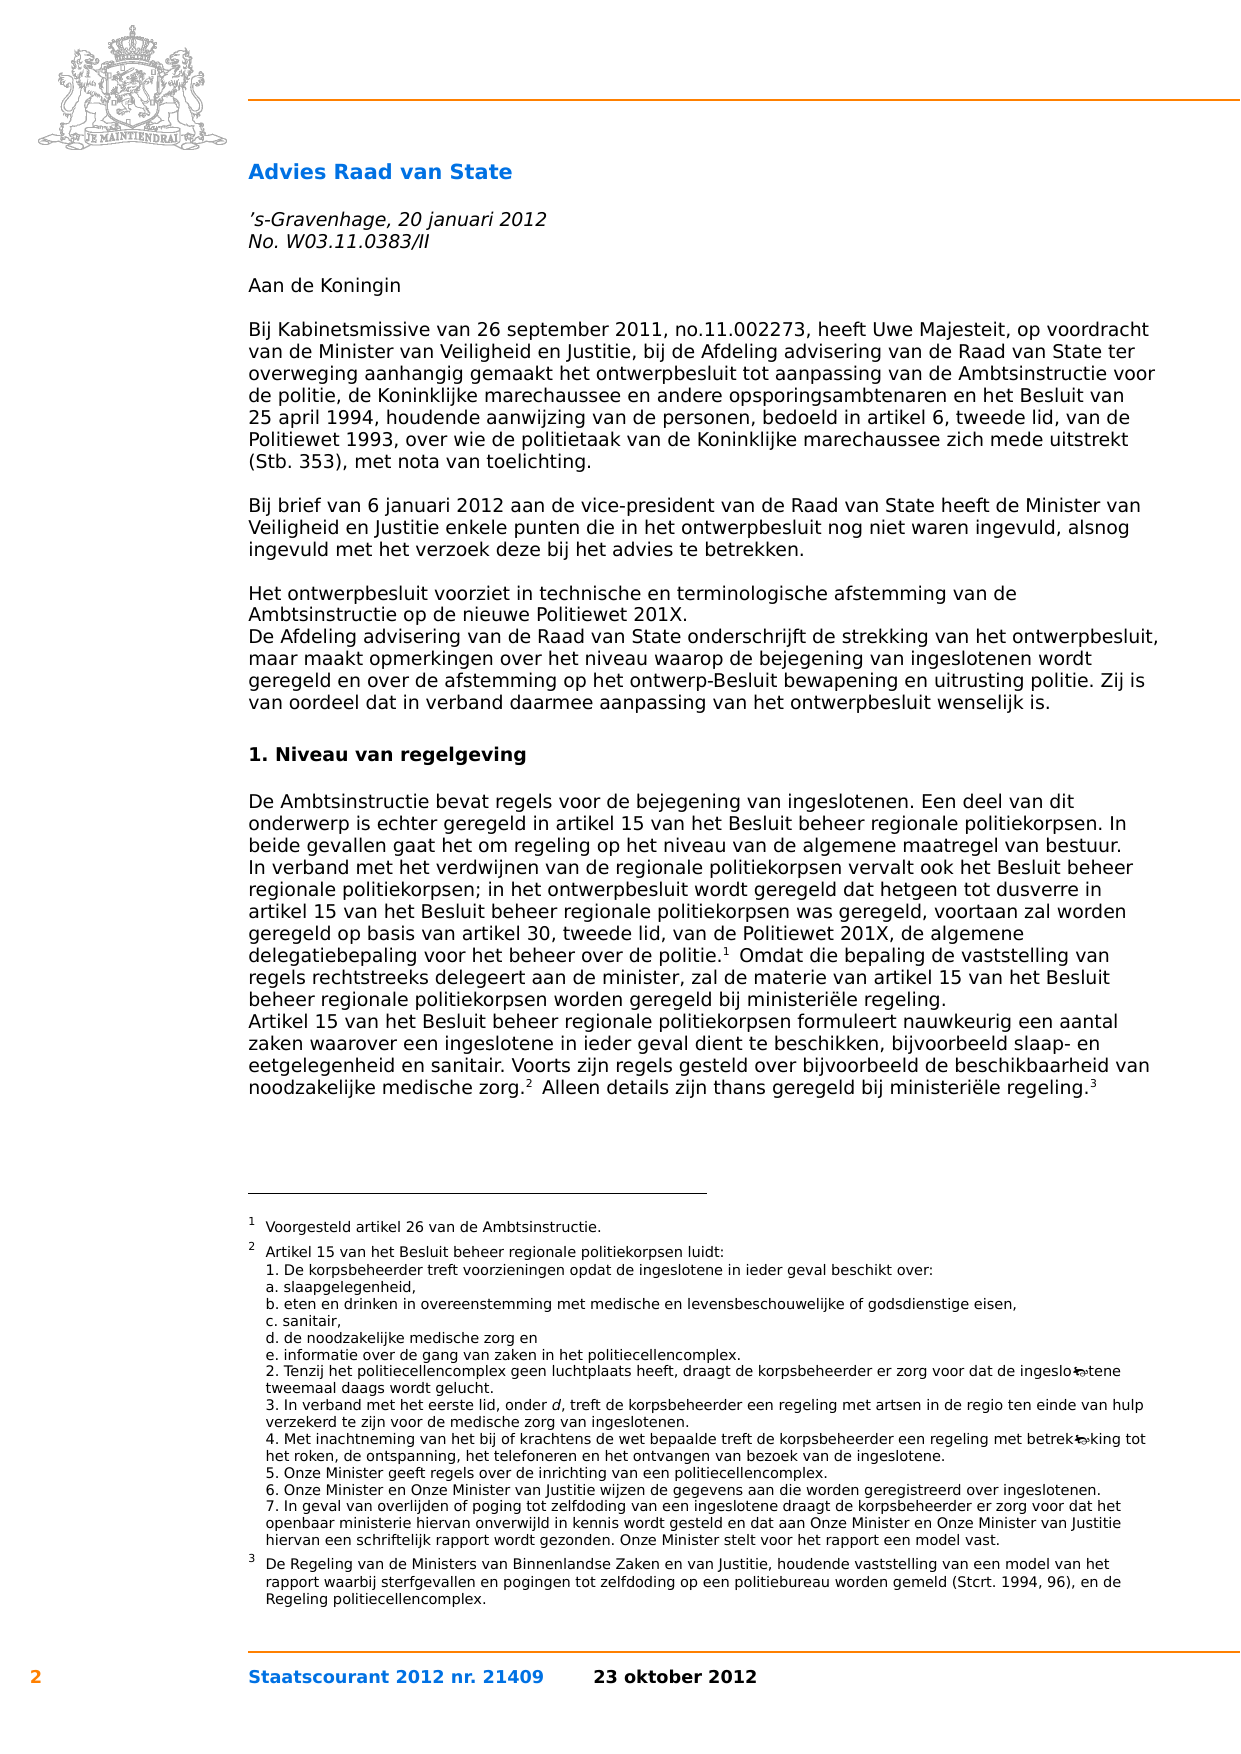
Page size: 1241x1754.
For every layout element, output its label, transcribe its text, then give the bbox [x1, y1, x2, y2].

text e. informatie over de gang van zaken in het politiecellencomplex. [265, 1347, 1163, 1363]
text No. W03.11.0383/II [248, 231, 1163, 253]
text 7. In geval van overlijden of poging tot zelfdoding van een ingeslotene draagt de korpsbeheerder er zorg voor dat het openbaar ministerie hiervan onverwijld in kennis wordt gesteld en dat aan Onze Minister en Onze Minister van Justitie hiervan een schriftelijk rapport wordt gezonden. Onze Minister stelt voor het rapport een model vast. [265, 1498, 1163, 1549]
text 6. Onze Minister en Onze Minister van Justitie wijzen de gegevens aan die worden geregistreerd over ingeslotenen. [265, 1482, 1163, 1498]
text De Ambtsinstructie bevat regels voor de bejegening van ingeslotenen. Een deel van dit onderwerp is echter geregeld in artikel 15 van het Besluit beheer regionale politiekorpsen. In beide gevallen gaat het om regeling op het niveau van de algemene maatregel van bestuur. [248, 791, 1163, 857]
text Aan de Koningin [248, 275, 1163, 297]
text 3. In verband met het eerste lid, onder d, treft de korpsbeheerder een regeling met artsen in de regio ten einde van hulp verzekerd te zijn voor de medische zorg van ingeslotenen. [265, 1397, 1163, 1431]
subtitle Advies Raad van State [248, 160, 1163, 184]
text Het ontwerpbesluit voorziet in technische en terminologische afstemming van de Ambtsinstructie op de nieuwe Politiewet 201X. [248, 582, 1163, 626]
text Bij brief van 6 januari 2012 aan de vice-president van de Raad van State heeft de Minister van Veiligheid en Justitie enkele punten die in het ontwerpbesluit nog niet waren ingevuld, alsnog ingevuld met het verzoek deze bij het advies te betrekken. [248, 494, 1163, 561]
text c. sanitair, [265, 1313, 1163, 1330]
text 4. Met inachtneming van het bij of krachtens de wet bepaalde treft de korpsbeheerder een regeling met betrekking tot het roken, de ontspanning, het telefoneren en het ontvangen van bezoek van de ingeslotene. [265, 1431, 1163, 1465]
text b. eten en drinken in overeenstemming met medische en levensbeschouwelijke of godsdienstige eisen, [265, 1296, 1163, 1313]
text De Regeling van de Ministers van Binnenlandse Zaken en van Justitie, houdende vaststelling van een model van het rapport waarbij sterfgevallen en pogingen tot zelfdoding op een politiebureau worden gemeld (Stcrt. 1994, 96), en de Regeling politiecellencomplex. [248, 1552, 1163, 1608]
subtitle 1. Niveau van regelgeving [248, 744, 1163, 766]
text d. de noodzakelijke medische zorg en [265, 1330, 1163, 1347]
text 1. De korpsbeheerder treft voorzieningen opdat de ingeslotene in ieder geval beschikt over: [265, 1262, 1163, 1279]
text Bij Kabinetsmissive van 26 september 2011, no.11.002273, heeft Uwe Majesteit, op voordracht van de Minister van Veiligheid en Justitie, bij de Afdeling advisering van de Raad van State ter overweging aanhangig gemaakt het ontwerpbesluit tot aanpassing van de Ambtsinstructie voor de politie, de Koninklijke marechaussee en andere opsporingsambtenaren en het Besluit van 25 april 1994, houdende aanwijzing van de personen, bedoeld in artikel 6, tweede lid, van de Politiewet 1993, over wie de politietaak van de Koninklijke marechaussee zich mede uitstrekt (Stb. 353), met nota van toelichting. [248, 319, 1163, 473]
text De Afdeling advisering van de Raad van State onderschrijft de strekking van het ontwerpbesluit, maar maakt opmerkingen over het niveau waarop de bejegening van ingeslotenen wordt geregeld en over de afstemming op het ontwerp-Besluit bewapening en uitrusting politie. Zij is van oordeel dat in verband daarmee aanpassing van het ontwerpbesluit wenselijk is. [248, 626, 1163, 714]
text Voorgesteld artikel 26 van de Ambtsinstructie. [248, 1215, 1163, 1237]
text 2. Tenzij het politiecellencomplex geen luchtplaats heeft, draagt de korpsbeheerder er zorg voor dat de ingeslotene tweemaal daags wordt gelucht. [265, 1363, 1163, 1397]
text Artikel 15 van het Besluit beheer regionale politiekorpsen formuleert nauwkeurig een aantal zaken waarover een ingeslotene in ieder geval dient te beschikken, bijvoorbeeld slaap- en eetgelegenheid en sanitair. Voorts zijn regels gesteld over bijvoorbeeld de beschikbaarheid van noodzakelijke medische zorg. Alleen details zijn thans geregeld bij ministeriële regeling. [248, 1011, 1163, 1099]
text a. slaapgelegenheid, [265, 1279, 1163, 1296]
text Artikel 15 van het Besluit beheer regionale politiekorpsen luidt: [248, 1240, 1163, 1262]
picture [38, 25, 227, 150]
text 5. Onze Minister geeft regels over de inrichting van een politiecellencomplex. [265, 1465, 1163, 1482]
text In verband met het verdwijnen van de regionale politiekorpsen vervalt ook het Besluit beheer regionale politiekorpsen; in het ontwerpbesluit wordt geregeld dat hetgeen tot dusverre in artikel 15 van het Besluit beheer regionale politiekorpsen was geregeld, voortaan zal worden geregeld op basis van artikel 30, tweede lid, van de Politiewet 201X, de algemene delegatiebepaling voor het beheer over de politie. Omdat die bepaling de vaststelling van regels rechtstreeks delegeert aan de minister, zal de materie van artikel 15 van het Besluit beheer regionale politiekorpsen worden geregeld bij ministeriële regeling. [248, 857, 1163, 1011]
text ’s-Gravenhage, 20 januari 2012 [248, 209, 1163, 231]
